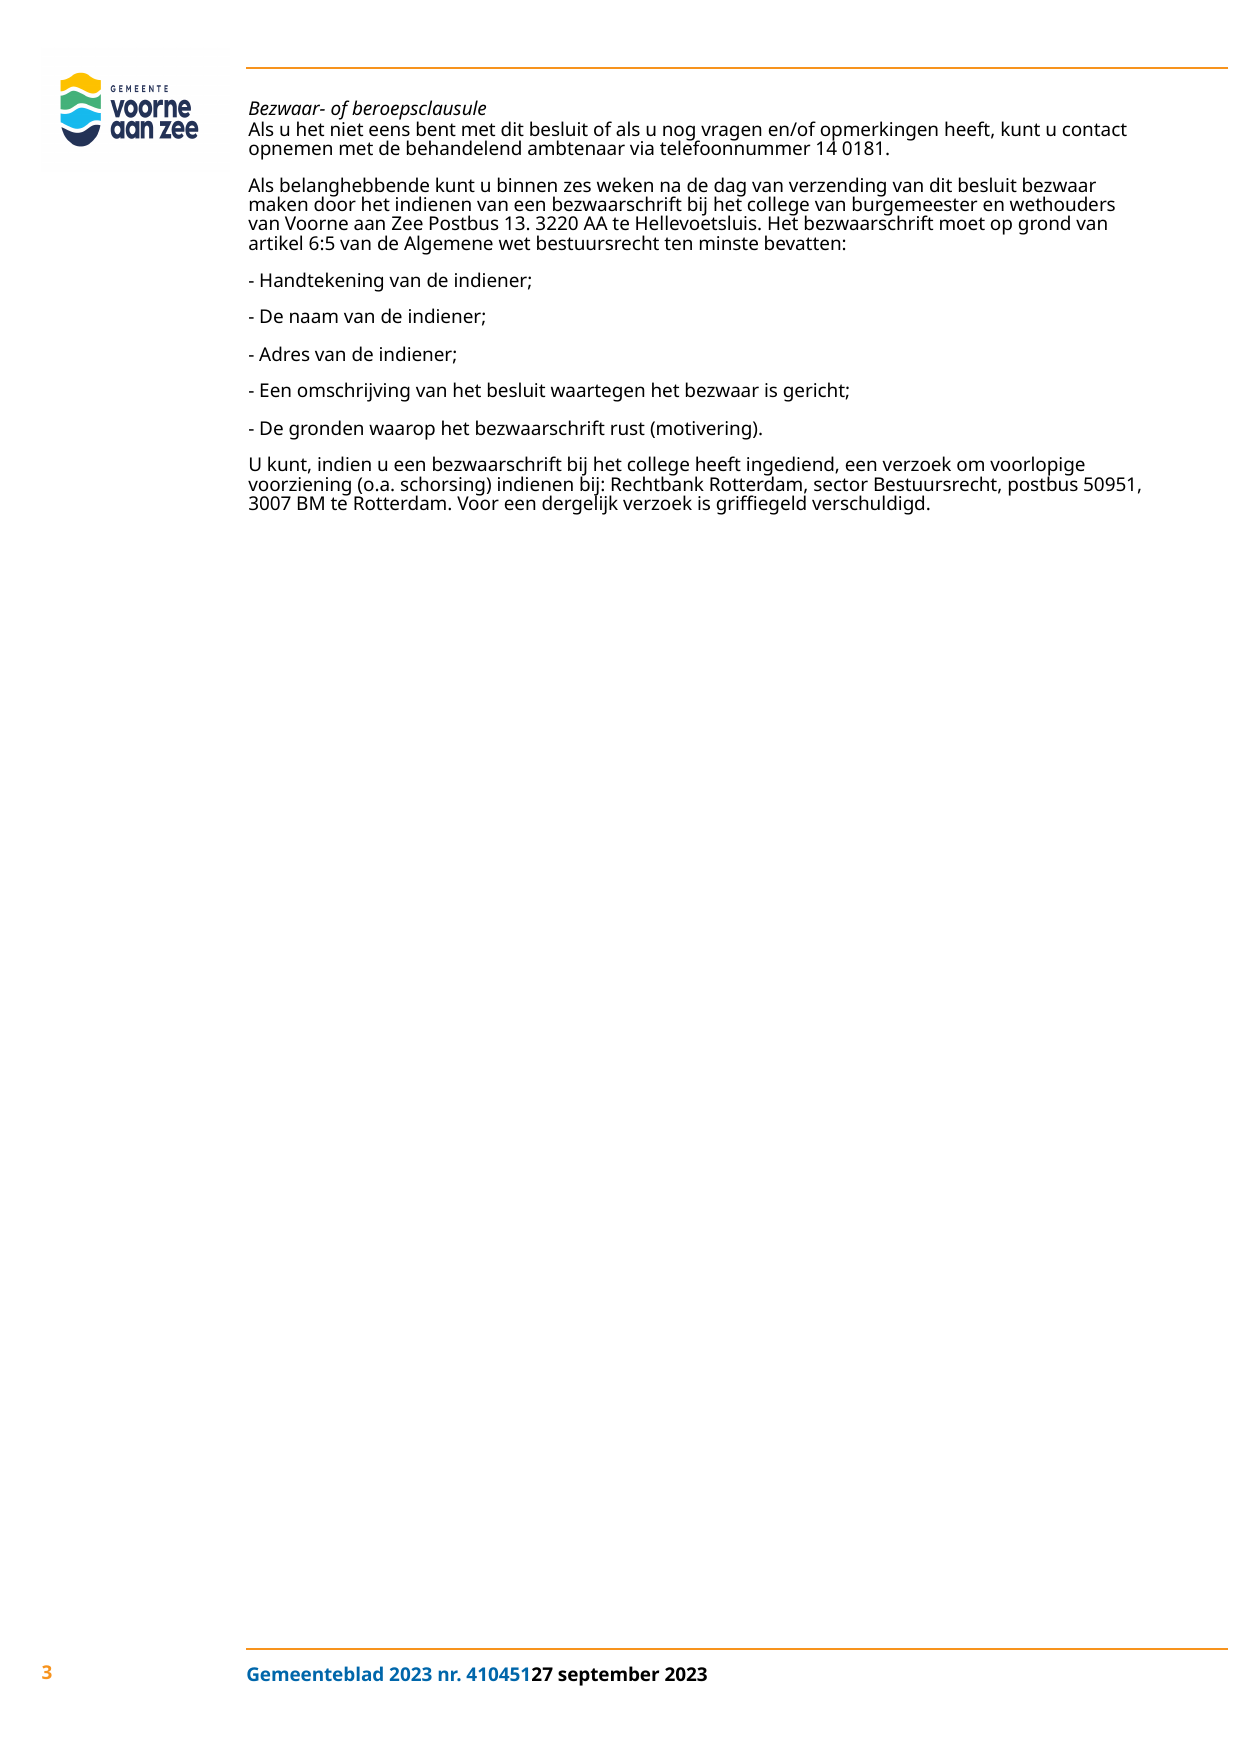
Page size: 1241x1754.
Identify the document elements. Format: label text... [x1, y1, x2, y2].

text - Handtekening van de indiener; [248, 272, 1152, 291]
text - De gronden waarop het bezwaarschrift rust (motivering). [248, 419, 1152, 439]
text - Een omschrijving van het besluit waartegen het bezwaar is gericht; [248, 382, 1152, 402]
text U kunt, indien u een bezwaarschrift bij het college heeft ingediend, een verzoek om voorlopige voorziening (o.a. schorsing) indienen bij: Rechtbank Rotterdam, sector Bestuursrecht, postbus 50951, 3007 BM te Rotterdam. Voor een dergelijk verzoek is griffiegeld verschuldigd. [248, 456, 1152, 514]
text Als belanghebbende kunt u binnen zes weken na de dag van verzending van dit besluit bezwaar maken door het indienen van een bezwaarschrift bij het college van burgemeester en wethouders van Voorne aan Zee Postbus 13. 3220 AA te Hellevoetsluis. Het bezwaarschrift moet op grond van artikel 6:5 van de Algemene wet bestuursrecht ten minste bevatten: [248, 177, 1152, 254]
text Bezwaar- of beroepsclausule [248, 95, 1152, 121]
text Als u het niet eens bent met dit besluit of als u nog vragen en/of opmerkingen heeft, kunt u contact opnemen met de behandelend ambtenaar via telefoonnummer 14 0181. [248, 121, 1152, 159]
text - Adres van de indiener; [248, 346, 1152, 365]
text - De naam van de indiener; [248, 308, 1152, 328]
picture [41, 47, 231, 172]
